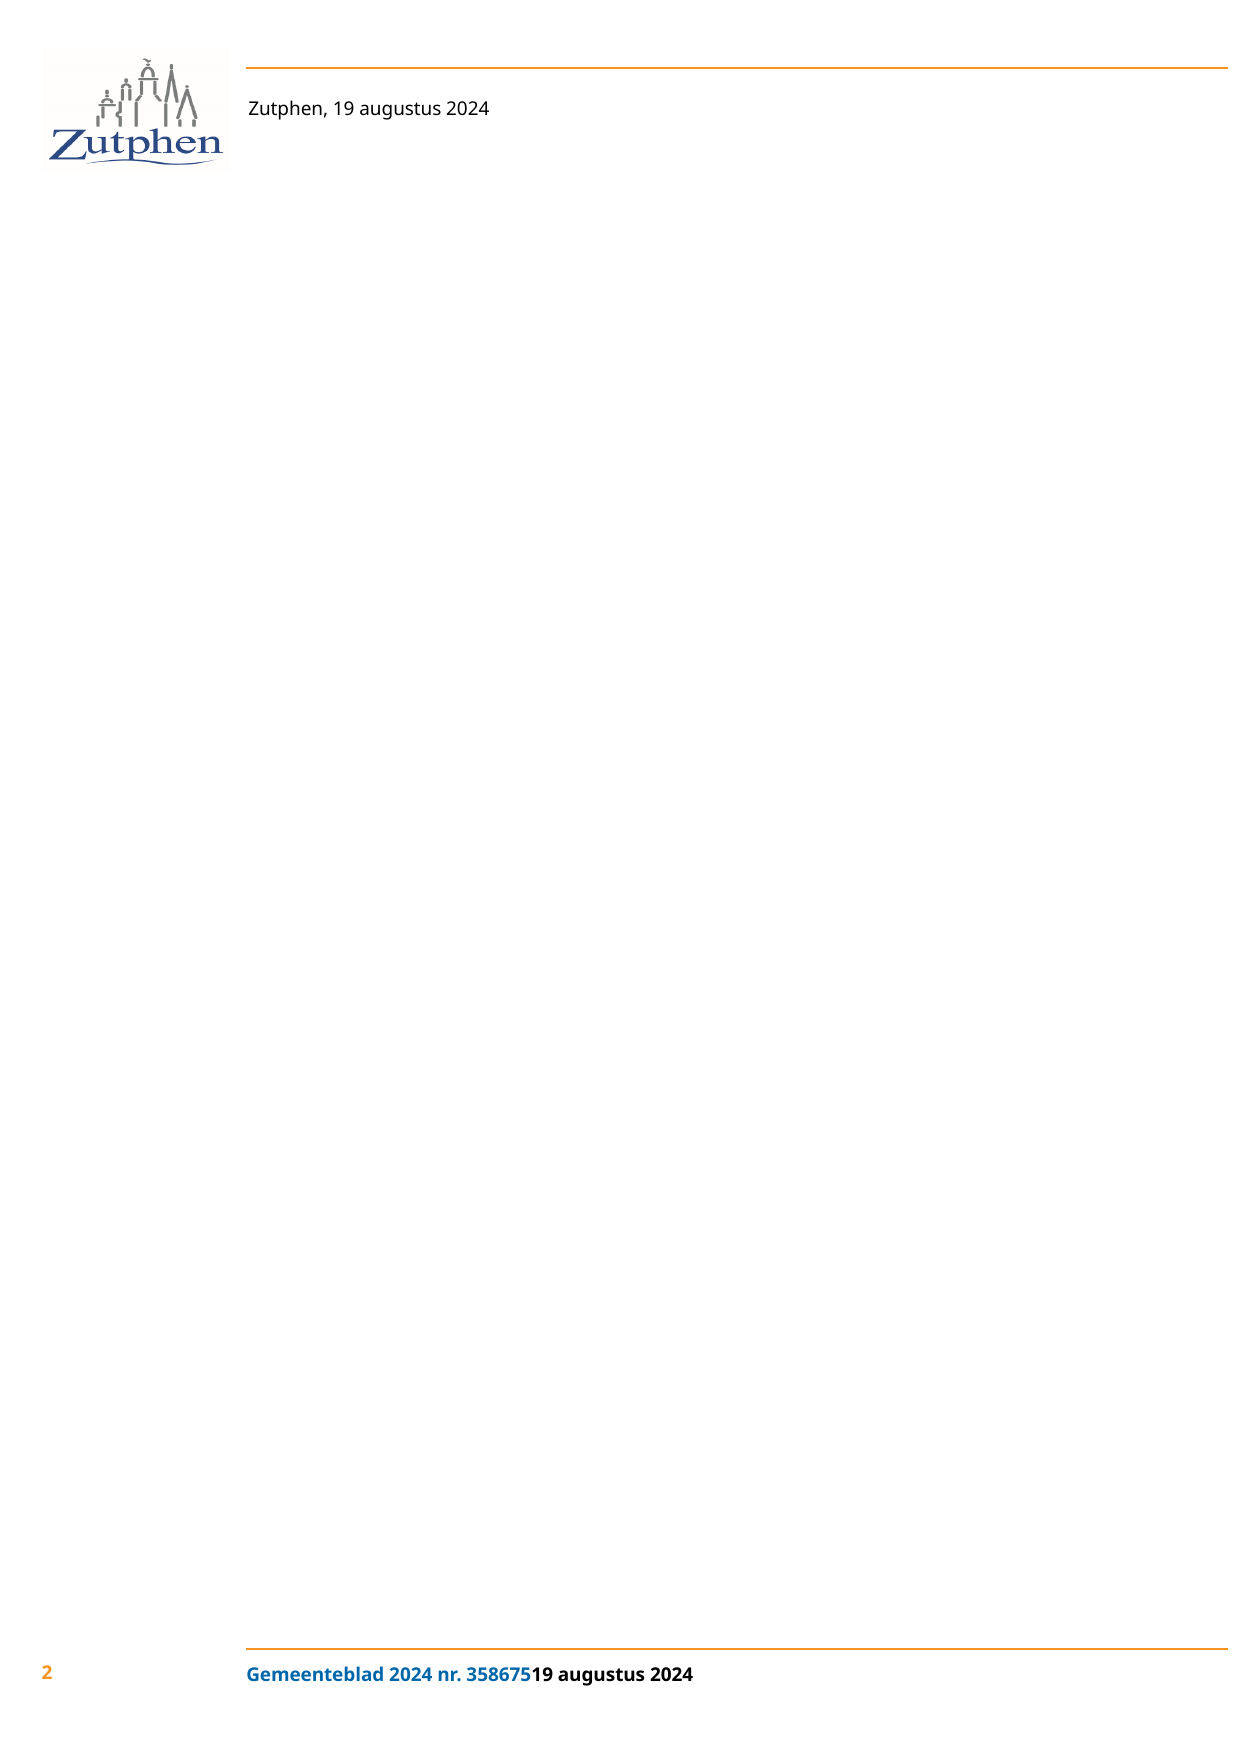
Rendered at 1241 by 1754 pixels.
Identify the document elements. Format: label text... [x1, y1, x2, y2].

text Zutphen, 19 augustus 2024 [248, 95, 1152, 121]
picture [41, 47, 231, 172]
